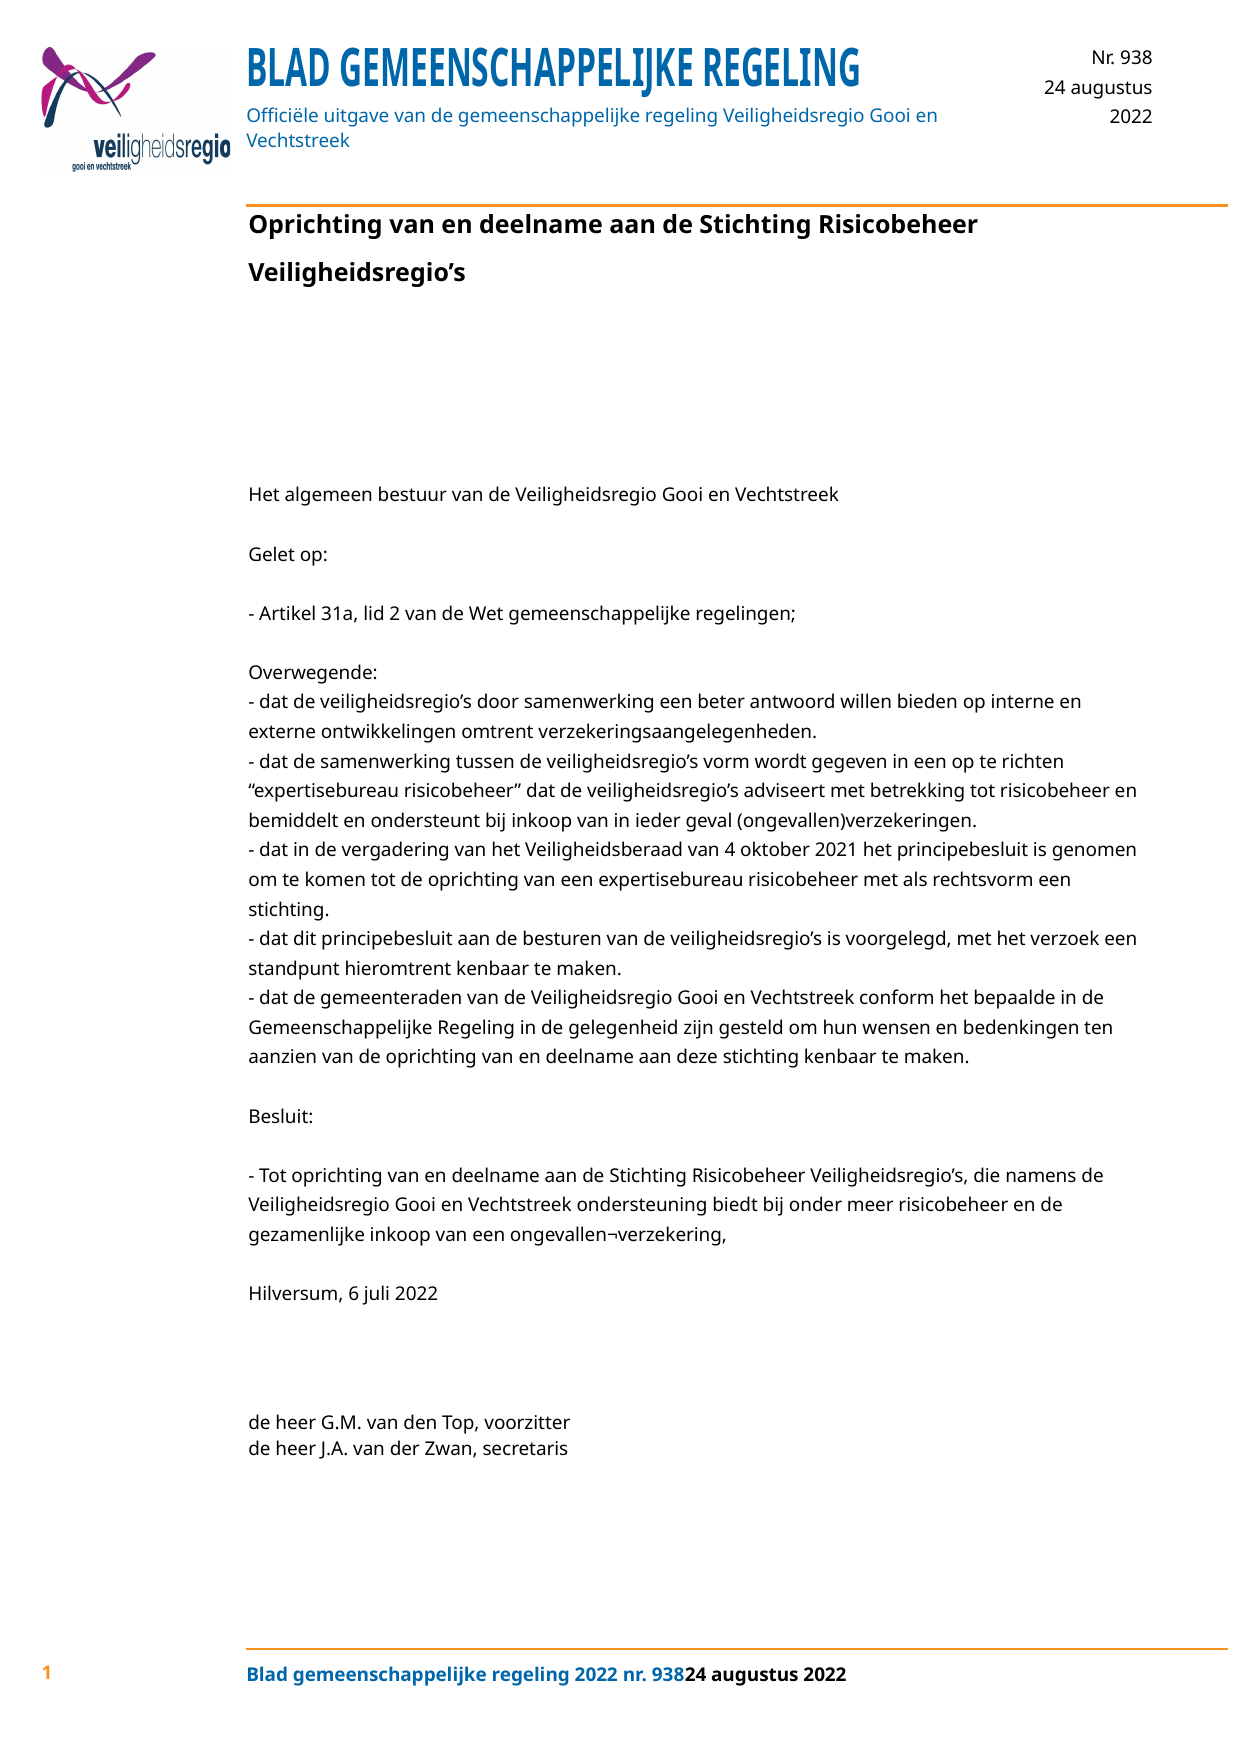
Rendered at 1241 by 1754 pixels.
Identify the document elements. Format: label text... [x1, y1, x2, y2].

text - dat de gemeenteraden van de Veiligheidsregio Gooi en Vechtstreek conform het bepaalde in de Gemeenschappelijke Regeling in de gelegenheid zijn gesteld om hun wensen en bedenkingen ten aanzien van de oprichting van en deelname aan deze stichting kenbaar te maken. [248, 984, 1152, 1069]
text Besluit: [248, 1103, 1152, 1129]
text - dat de samenwerking tussen de veiligheidsregio’s vorm wordt gegeven in een op te richten “expertisebureau risicobeheer” dat de veiligheidsregio’s adviseert met betrekking tot risicobeheer en bemiddelt en ondersteunt bij inkoop van in ieder geval (ongevallen)verzekeringen. [248, 748, 1152, 833]
text Hilversum, 6 juli 2022 [248, 1280, 1152, 1306]
text - dat in de vergadering van het Veiligheidsberaad van 4 oktober 2021 het principebesluit is genomen om te komen tot de oprichting van een expertisebureau risicobeheer met als rechtsvorm een stichting. [248, 837, 1152, 922]
text - Tot oprichting van en deelname aan de Stichting Risicobeheer Veiligheidsregio’s, die namens de Veiligheidsregio Gooi en Vechtstreek ondersteuning biedt bij onder meer risicobeheer en de gezamenlijke inkoop van een ongevallen¬verzekering, [248, 1162, 1152, 1247]
text Gelet op: [248, 541, 1152, 567]
text - dat de veiligheidsregio’s door samenwerking een beter antwoord willen bieden op interne en externe ontwikkelingen omtrent verzekeringsaangelegenheden. [248, 689, 1152, 744]
text Oprichting van en deelname aan de Stichting Risicobeheer Veiligheidsregio’s [248, 207, 1152, 288]
text de heer G.M. van den Top, voorzitter [248, 1409, 1152, 1435]
text Overwegende: [248, 659, 1152, 685]
text - dat dit principebesluit aan de besturen van de veiligheidsregio’s is voorgelegd, met het verzoek een standpunt hieromtrent kenbaar te maken. [248, 925, 1152, 981]
text de heer J.A. van der Zwan, secretaris [248, 1435, 1152, 1461]
text Het algemeen bestuur van de Veiligheidsregio Gooi en Vechtstreek [248, 482, 1152, 507]
picture [41, 47, 231, 172]
text - Artikel 31a, lid 2 van de Wet gemeenschappelijke regelingen; [248, 600, 1152, 626]
